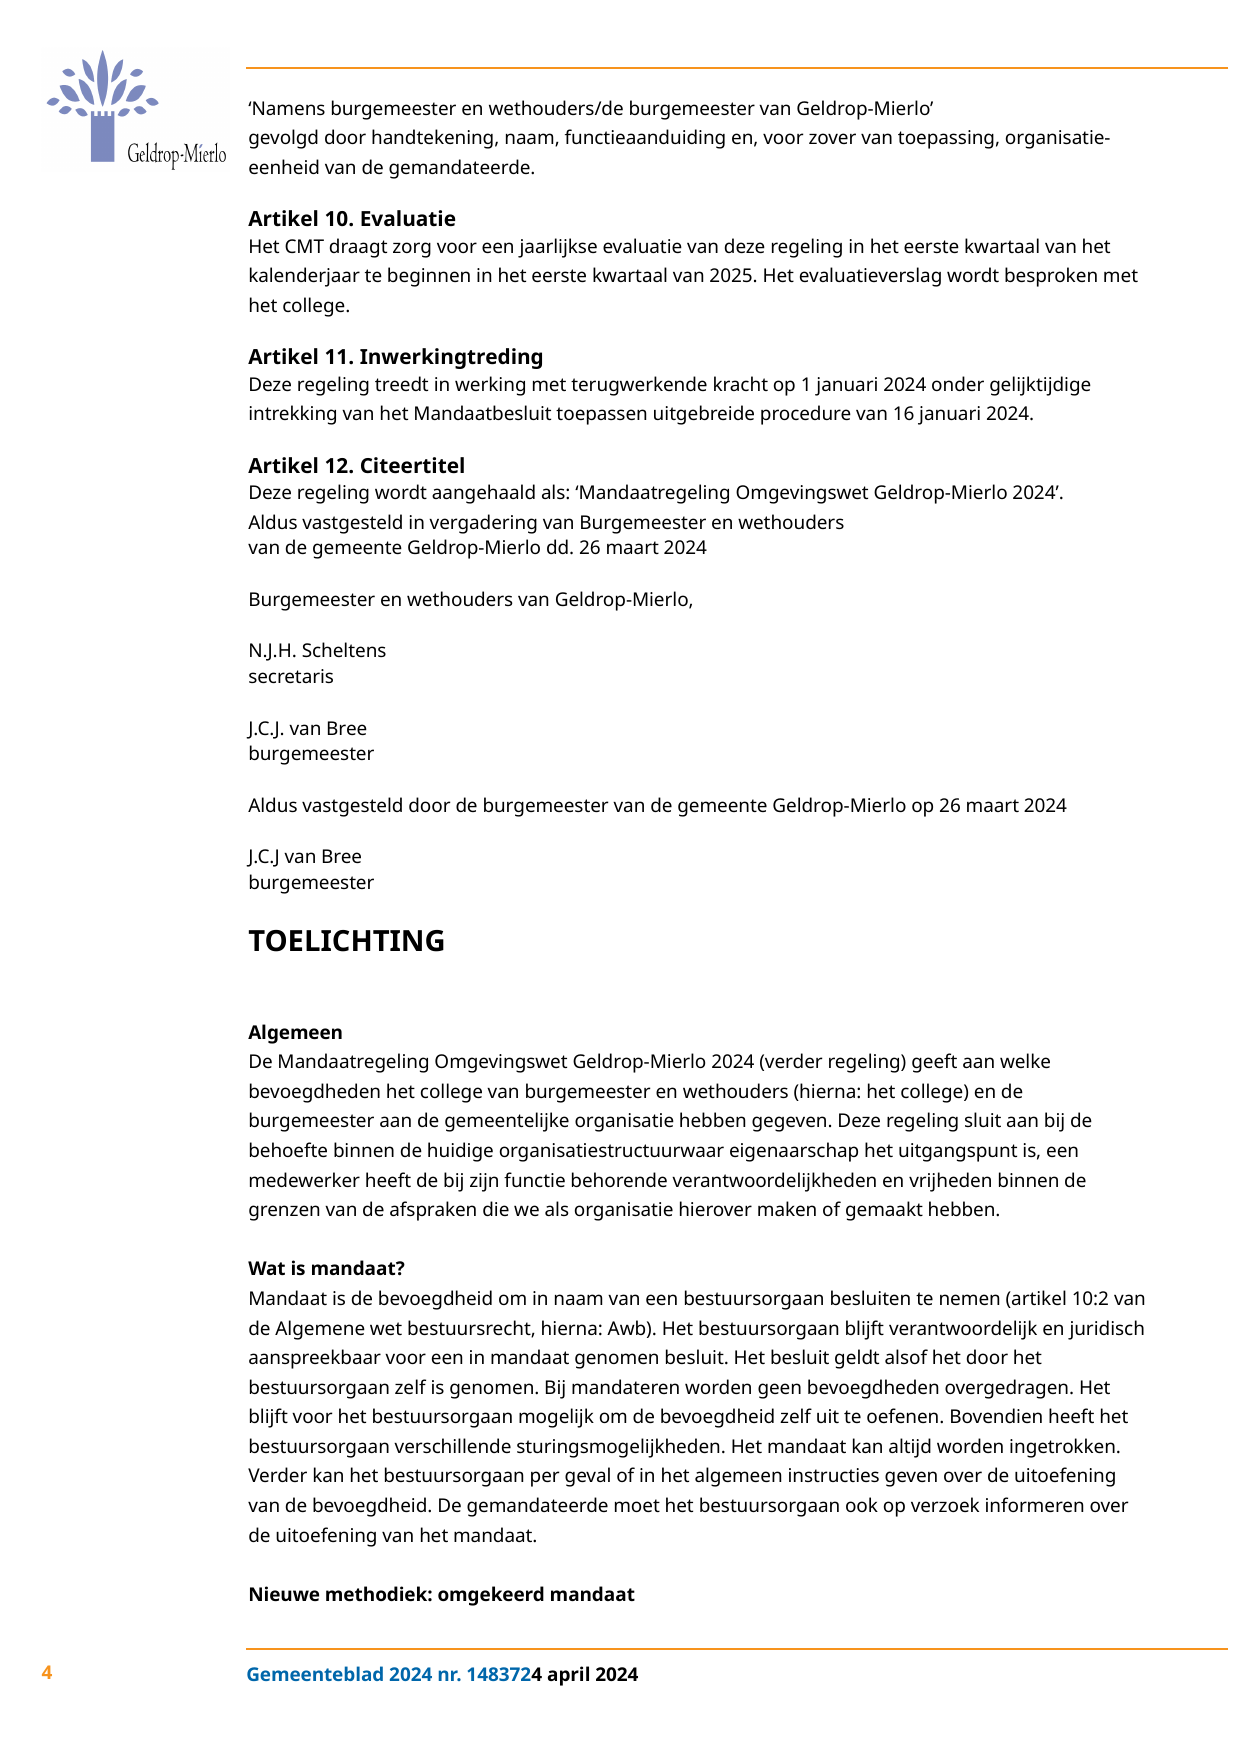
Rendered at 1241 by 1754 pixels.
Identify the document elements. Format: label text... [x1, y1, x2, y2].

text ‘Namens burgemeester en wethouders/de burgemeester van Geldrop-Mierlo’ [248, 95, 1152, 121]
text TOELICHTING [248, 921, 1152, 960]
text Artikel 10. Evaluatie [248, 204, 1152, 233]
text De Mandaatregeling Omgevingswet Geldrop-Mierlo 2024 (verder regeling) geeft aan welke bevoegdheden het college van burgemeester en wethouders (hierna: het college) en de burgemeester aan de gemeentelijke organisatie hebben gegeven. Deze regeling sluit aan bij de behoefte binnen de huidige organisatiestructuurwaar eigenaarschap het uitgangspunt is, een medewerker heeft de bij zijn functie behorende verantwoordelijkheden en vrijheden binnen de grenzen van de afspraken die we als organisatie hierover maken of gemaakt hebben. [248, 1048, 1152, 1222]
text Mandaat is de bevoegdheid om in naam van een bestuursorgaan besluiten te nemen (artikel 10:2 van de Algemene wet bestuursrecht, hierna: Awb). Het bestuursorgaan blijft verantwoordelijk en juridisch aanspreekbaar voor een in mandaat genomen besluit. Het besluit geldt alsof het door het bestuursorgaan zelf is genomen. Bij mandateren worden geen bevoegdheden overgedragen. Het blijft voor het bestuursorgaan mogelijk om de bevoegdheid zelf uit te oefenen. Bovendien heeft het bestuursorgaan verschillende sturingsmogelijkheden. Het mandaat kan altijd worden ingetrokken. Verder kan het bestuursorgaan per geval of in het algemeen instructies geven over de uitoefening van de bevoegdheid. De gemandateerde moet het bestuursorgaan ook op verzoek informeren over de uitoefening van het mandaat. [248, 1285, 1152, 1548]
text Deze regeling treedt in werking met terugwerkende kracht op 1 januari 2024 onder gelijktijdige intrekking van het Mandaatbesluit toepassen uitgebreide procedure van 16 januari 2024. [248, 371, 1152, 426]
text J.C.J. van Bree [248, 715, 1152, 740]
text gevolgd door handtekening, naam, functieaanduiding en, voor zover van toepassing, organisatie-eenheid van de gemandateerde. [248, 124, 1152, 180]
text secretaris [248, 663, 1152, 689]
text Nieuwe methodiek: omgekeerd mandaat [248, 1581, 1152, 1607]
text burgemeester [248, 740, 1152, 766]
picture [41, 47, 231, 172]
text van de gemeente Geldrop-Mierlo dd. 26 maart 2024 [248, 534, 1152, 560]
text Algemeen [248, 1019, 1152, 1045]
text Deze regeling wordt aangehaald als: ‘Mandaatregeling Omgevingswet Geldrop-Mierlo 2024’. [248, 479, 1152, 505]
text Het CMT draagt zorg voor een jaarlijkse evaluatie van deze regeling in het eerste kwartaal van het kalenderjaar te beginnen in het eerste kwartaal van 2025. Het evaluatieverslag wordt besproken met het college. [248, 233, 1152, 318]
text Artikel 11. Inwerkingtreding [248, 342, 1152, 371]
text burgemeester [248, 869, 1152, 895]
text Aldus vastgesteld in vergadering van Burgemeester en wethouders [248, 509, 1152, 534]
text Burgemeester en wethouders van Geldrop-Mierlo, [248, 586, 1152, 612]
text Wat is mandaat? [248, 1256, 1152, 1281]
text J.C.J van Bree [248, 843, 1152, 869]
text N.J.H. Scheltens [248, 637, 1152, 663]
text Aldus vastgesteld door de burgemeester van de gemeente Geldrop-Mierlo op 26 maart 2024 [248, 792, 1152, 818]
text Artikel 12. Citeertitel [248, 451, 1152, 479]
